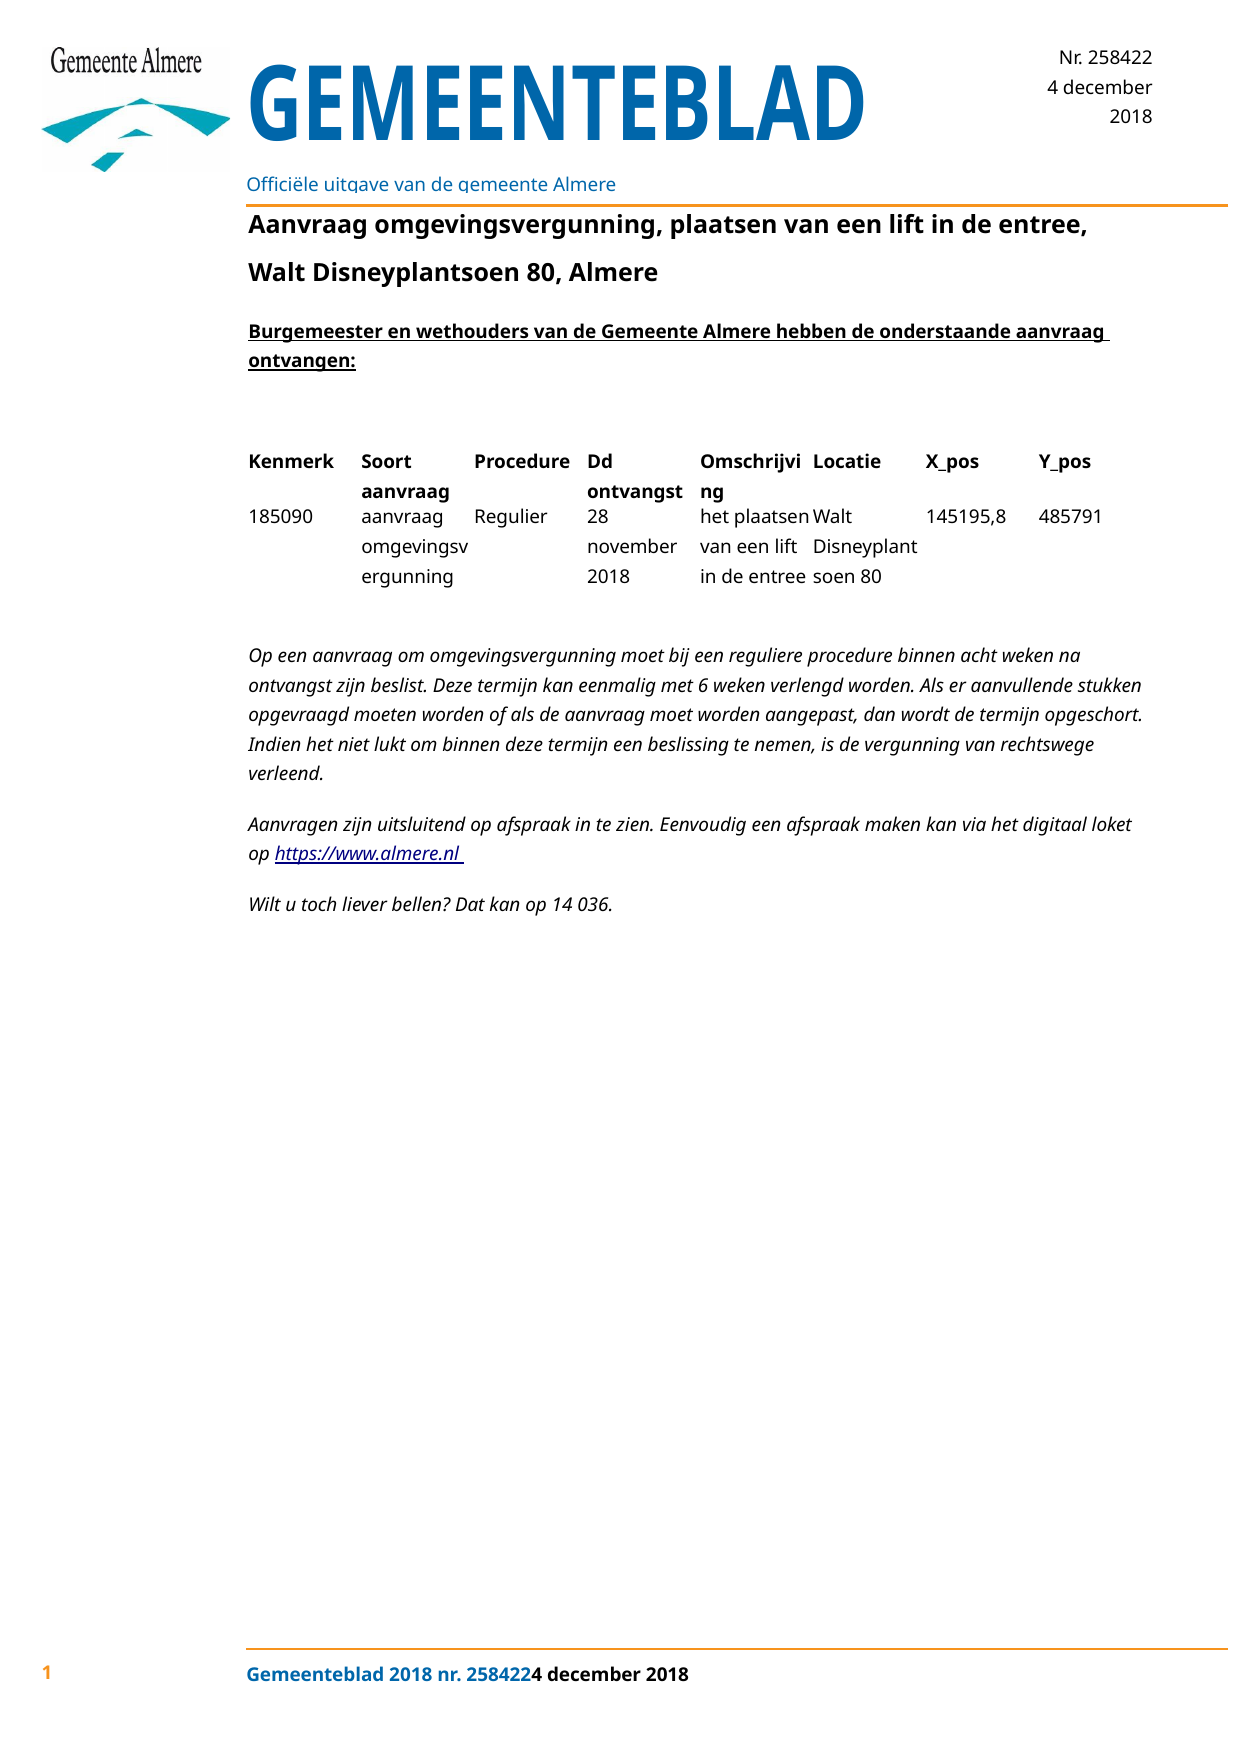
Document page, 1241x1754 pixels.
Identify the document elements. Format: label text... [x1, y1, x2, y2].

text Op een aanvraag om omgevingsvergunning moet bij een reguliere procedure binnen acht weken na ontvangst zijn beslist. Deze termijn kan eenmalig met 6 weken verlengd worden. Als er aanvullende stukken opgevraagd moeten worden of als de aanvraag moet worden aangepast, dan wordt de termijn opgeschort. Indien het niet lukt om binnen deze termijn een beslissing te nemen, is de vergunning van rechtswege verleend. [248, 642, 1152, 786]
table_cell Regulier [474, 504, 587, 589]
text Aanvragen zijn uitsluitend op afspraak in te zien. Eenvoudig een afspraak maken kan via het digitaal loket op https://www.almere.nl [248, 811, 1152, 866]
table_cell 185090 [248, 504, 361, 589]
table_header Dd ontvangst [587, 449, 700, 504]
table_header Procedure [474, 449, 587, 504]
table_header Y_pos [1039, 449, 1152, 504]
table_cell het plaatsen van een lift in de entree [700, 504, 813, 589]
table_header X_pos [926, 449, 1038, 504]
text Burgemeester en wethouders van de Gemeente Almere hebben de onderstaande aanvraag ontvangen: [248, 318, 1152, 373]
table_header Omschrijving [700, 449, 813, 504]
table_header Locatie [813, 449, 926, 504]
picture [41, 47, 231, 172]
table_cell Walt Disneyplantsoen 80 [813, 504, 926, 589]
table_cell 485791 [1039, 504, 1152, 589]
table_header Kenmerk [248, 449, 361, 504]
text Aanvraag omgevingsvergunning, plaatsen van een lift in de entree, Walt Disneyplantsoen 80, Almere [248, 207, 1152, 288]
text Wilt u toch liever bellen? Dat kan op 14 036. [248, 891, 1152, 917]
table_cell aanvraag omgevingsvergunning [361, 504, 474, 589]
table_header Soort aanvraag [361, 449, 474, 504]
table_cell 28 november 2018 [587, 504, 700, 589]
table_cell 145195,8 [926, 504, 1038, 589]
